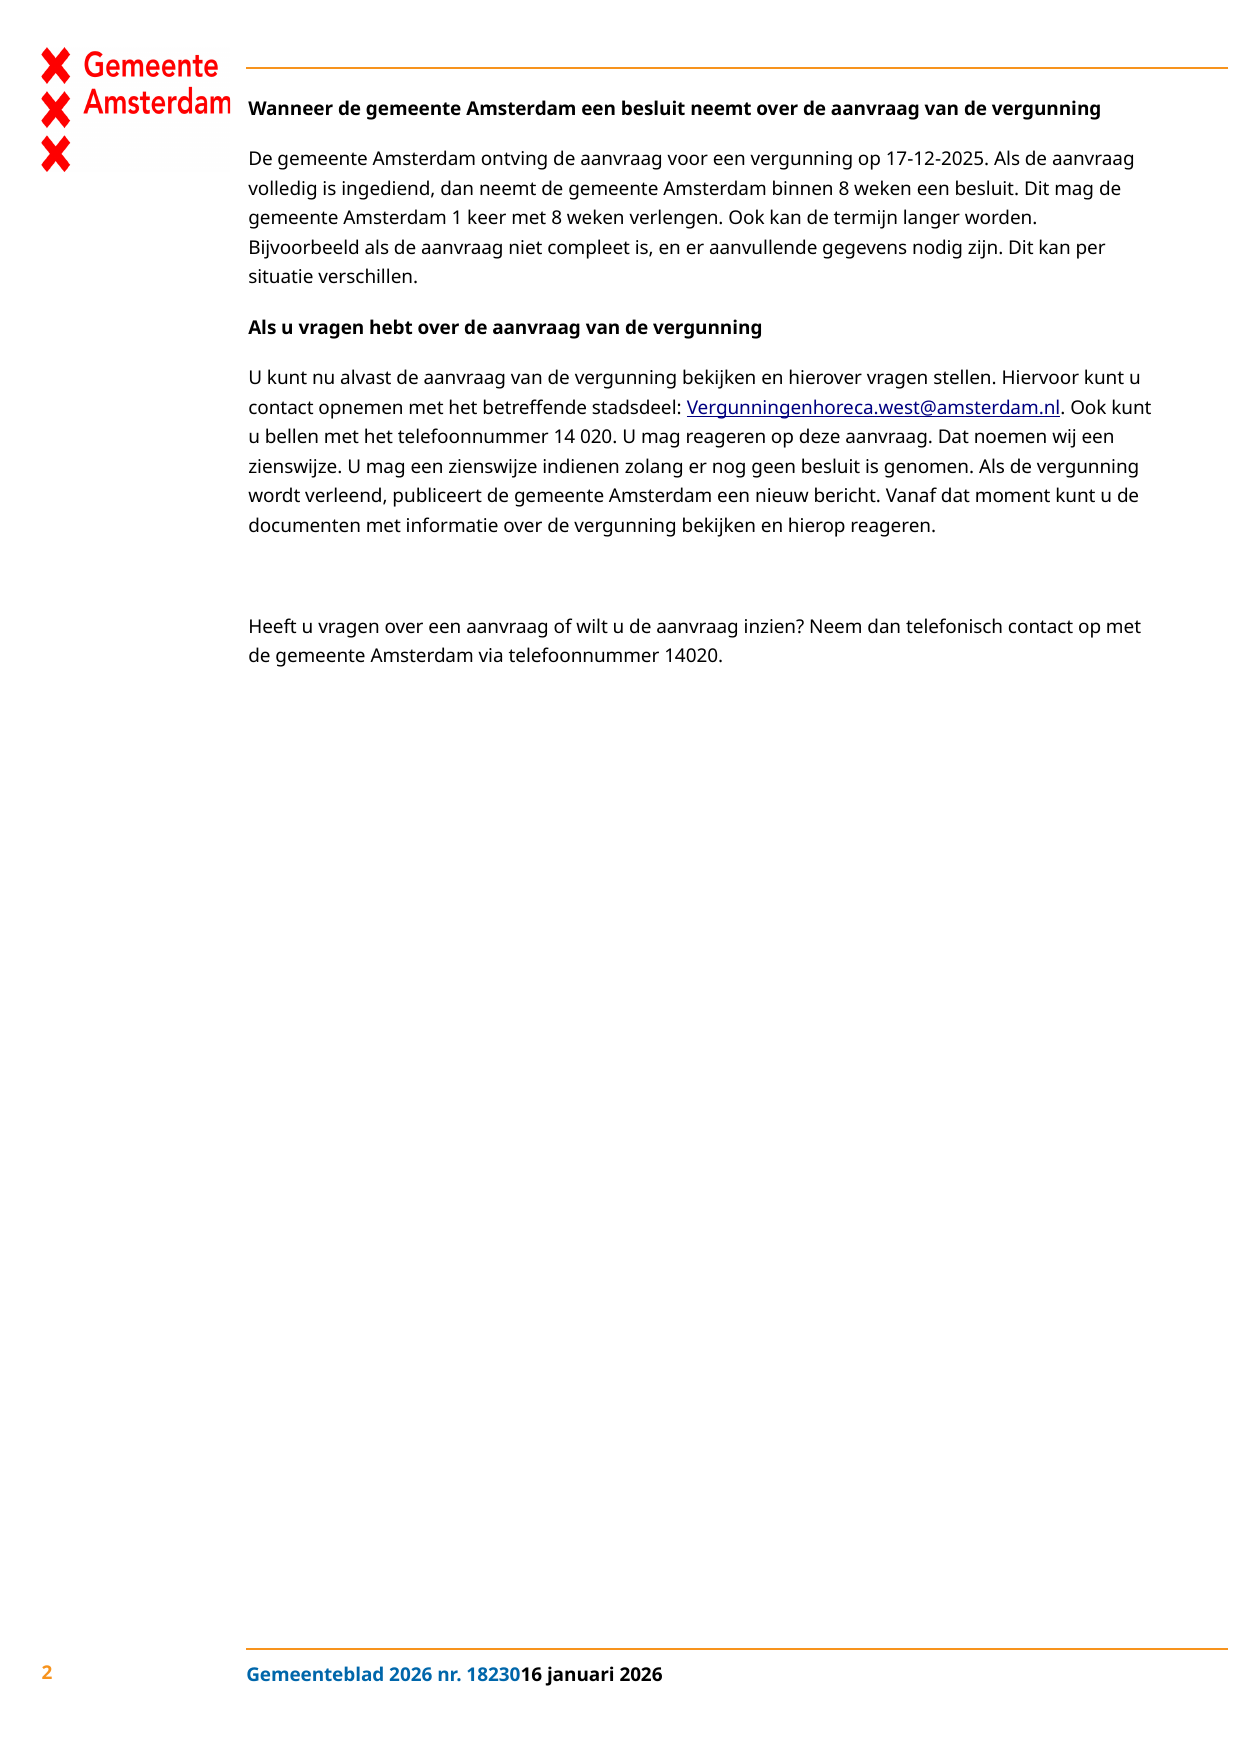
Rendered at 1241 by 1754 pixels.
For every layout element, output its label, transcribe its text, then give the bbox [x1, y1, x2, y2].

text Wanneer de gemeente Amsterdam een besluit neemt over de aanvraag van de vergunning [248, 95, 1152, 121]
text De gemeente Amsterdam ontving de aanvraag voor een vergunning op 17-12-2025. Als de aanvraag volledig is ingediend, dan neemt de gemeente Amsterdam binnen 8 weken een besluit. Dit mag de gemeente Amsterdam 1 keer met 8 weken verlengen. Ook kan de termijn langer worden. Bijvoorbeeld als de aanvraag niet compleet is, en er aanvullende gegevens nodig zijn. Dit kan per situatie verschillen. [248, 145, 1152, 289]
text U kunt nu alvast de aanvraag van de vergunning bekijken en hierover vragen stellen. Hiervoor kunt u contact opnemen met het betreffende stadsdeel: Vergunningenhoreca.west@amsterdam.nl. Ook kunt u bellen met het telefoonnummer 14 020. U mag reageren op deze aanvraag. Dat noemen wij een zienswijze. U mag een zienswijze indienen zolang er nog geen besluit is genomen. Als de vergunning wordt verleend, publiceert de gemeente Amsterdam een nieuw bericht. Vanaf dat moment kunt u de documenten met informatie over de vergunning bekijken en hierop reageren. [248, 364, 1152, 538]
text Als u vragen hebt over de aanvraag van de vergunning [248, 314, 1152, 340]
text Heeft u vragen over een aanvraag of wilt u de aanvraag inzien? Neem dan telefonisch contact op met de gemeente Amsterdam via telefoonnummer 14020. [248, 613, 1152, 668]
picture [41, 47, 231, 172]
